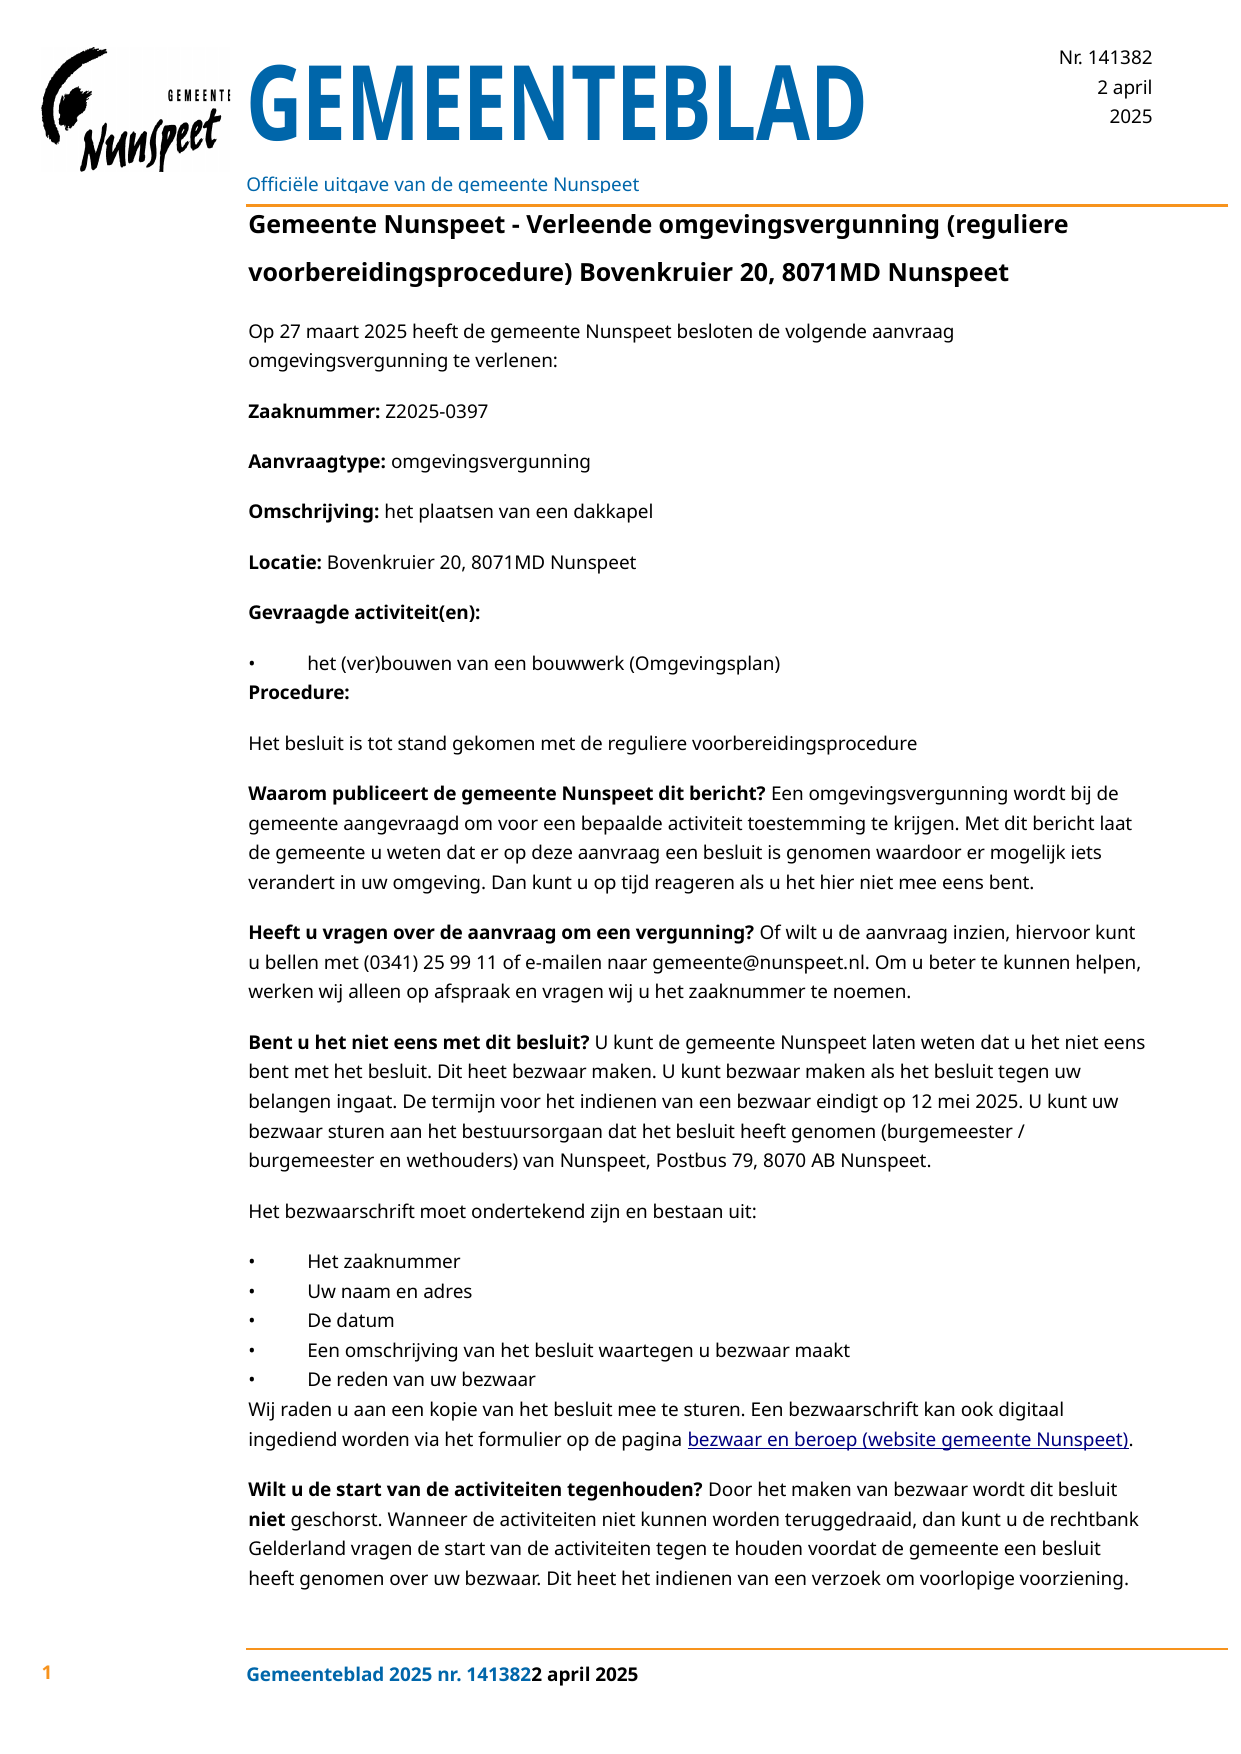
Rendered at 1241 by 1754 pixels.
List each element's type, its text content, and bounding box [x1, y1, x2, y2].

text Gemeente Nunspeet - Verleende omgevingsvergunning (reguliere voorbereidingsprocedure) Bovenkruier 20, 8071MD Nunspeet [248, 207, 1152, 288]
text Omschrijving: het plaatsen van een dakkapel [248, 499, 1152, 524]
text Wilt u de start van de activiteiten tegenhouden? Door het maken van bezwaar wordt dit besluit niet geschorst. Wanneer de activiteiten niet kunnen worden teruggedraaid, dan kunt u de rechtbank Gelderland vragen de start van de activiteiten tegen te houden voordat de gemeente een besluit heeft genomen over uw bezwaar. Dit heet het indienen van een verzoek om voorlopige voorziening. [248, 1476, 1152, 1591]
list Een omschrijving van het besluit waartegen u bezwaar maakt [248, 1337, 1152, 1363]
text Heeft u vragen over de aanvraag om een vergunning? Of wilt u de aanvraag inzien, hiervoor kunt u bellen met (0341) 25 99 11 of e-mailen naar gemeente@nunspeet.nl. Om u beter te kunnen helpen, werken wij alleen op afspraak en vragen wij u het zaaknummer te noemen. [248, 919, 1152, 1004]
list De datum [248, 1307, 1152, 1333]
list Uw naam en adres [248, 1278, 1152, 1304]
text Procedure: [248, 679, 1152, 705]
text Bent u het niet eens met dit besluit? U kunt de gemeente Nunspeet laten weten dat u het niet eens bent met het besluit. Dit heet bezwaar maken. U kunt bezwaar maken als het besluit tegen uw belangen ingaat. De termijn voor het indienen van een bezwaar eindigt op 12 mei 2025. U kunt uw bezwaar sturen aan het bestuursorgaan dat het besluit heeft genomen (burgemeester / burgemeester en wethouders) van Nunspeet, Postbus 79, 8070 AB Nunspeet. [248, 1029, 1152, 1173]
text Op 27 maart 2025 heeft de gemeente Nunspeet besloten de volgende aanvraag omgevingsvergunning te verlenen: [248, 318, 1152, 373]
list De reden van uw bezwaar [248, 1367, 1152, 1392]
text Het besluit is tot stand gekomen met de reguliere voorbereidingsprocedure [248, 730, 1152, 756]
picture [41, 47, 231, 172]
list het (ver)bouwen van een bouwwerk (Omgevingsplan) [248, 650, 1152, 676]
text Gevraagde activiteit(en): [248, 599, 1152, 625]
text Wij raden u aan een kopie van het besluit mee te sturen. Een bezwaarschrift kan ook digitaal ingediend worden via het formulier op de pagina bezwaar en beroep (website gemeente Nunspeet). [248, 1396, 1152, 1452]
list Het zaaknummer [248, 1248, 1152, 1274]
text Zaaknummer: Z2025-0397 [248, 398, 1152, 424]
text Waarom publiceert de gemeente Nunspeet dit bericht? Een omgevingsvergunning wordt bij de gemeente aangevraagd om voor een bepaalde activiteit toestemming te krijgen. Met dit bericht laat de gemeente u weten dat er op deze aanvraag een besluit is genomen waardoor er mogelijk iets verandert in uw omgeving. Dan kunt u op tijd reageren als u het hier niet mee eens bent. [248, 780, 1152, 895]
text Locatie: Bovenkruier 20, 8071MD Nunspeet [248, 549, 1152, 575]
text Het bezwaarschrift moet ondertekend zijn en bestaan uit: [248, 1198, 1152, 1224]
text Aanvraagtype: omgevingsvergunning [248, 448, 1152, 474]
